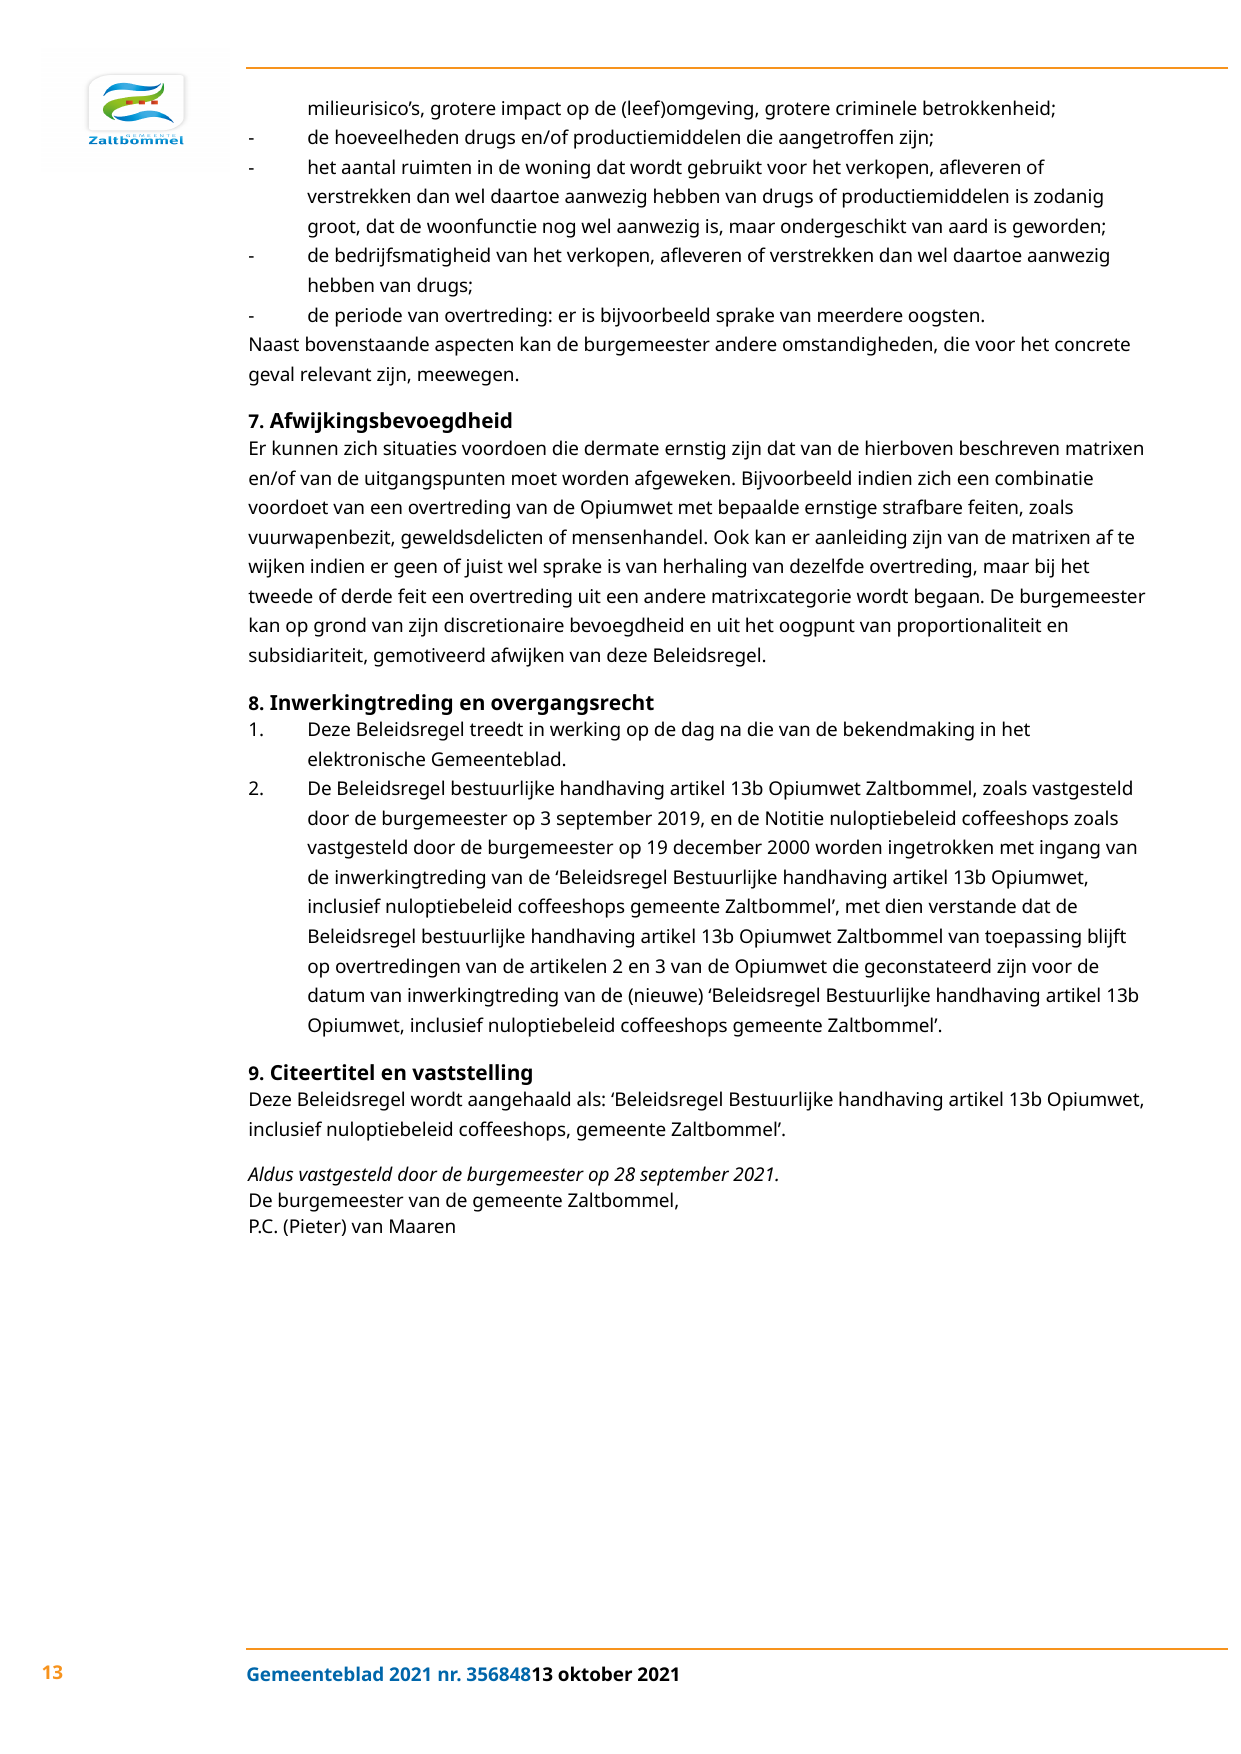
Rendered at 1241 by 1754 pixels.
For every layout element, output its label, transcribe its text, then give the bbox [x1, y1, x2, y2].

text 7. Afwijkingsbevoegdheid [248, 407, 1152, 435]
text Er kunnen zich situaties voordoen die dermate ernstig zijn dat van de hierboven beschreven matrixen en/of van de uitgangspunten moet worden afgeweken. Bijvoorbeeld indien zich een combinatie voordoet van een overtreding van de Opiumwet met bepaalde ernstige strafbare feiten, zoals vuurwapenbezit, geweldsdelicten of mensenhandel. Ook kan er aanleiding zijn van de matrixen af te wijken indien er geen of juist wel sprake is van herhaling van dezelfde overtreding, maar bij het tweede of derde feit een overtreding uit een andere matrixcategorie wordt begaan. De burgemeester kan op grond van zijn discretionaire bevoegdheid en uit het oogpunt van proportionaliteit en subsidiariteit, gemotiveerd afwijken van deze Beleidsregel. [248, 435, 1152, 668]
text 9. Citeertitel en vaststelling [248, 1058, 1152, 1086]
list de periode van overtreding: er is bijvoorbeeld sprake van meerdere oogsten. [248, 302, 1152, 328]
text Aldus vastgesteld door de burgemeester op 28 september 2021. [248, 1161, 1152, 1187]
text De burgemeester van de gemeente Zaltbommel, [248, 1187, 1152, 1213]
text P.C. (Pieter) van Maaren [248, 1213, 1152, 1238]
list milieurisico’s, grotere impact op de (leef)omgeving, grotere criminele betrokkenheid; [248, 95, 1152, 121]
list het aantal ruimten in de woning dat wordt gebruikt voor het verkopen, afleveren of verstrekken dan wel daartoe aanwezig hebben van drugs of productiemiddelen is zodanig groot, dat de woonfunctie nog wel aanwezig is, maar ondergeschikt van aard is geworden; [248, 154, 1152, 239]
text Naast bovenstaande aspecten kan de burgemeester andere omstandigheden, die voor het concrete geval relevant zijn, meewegen. [248, 331, 1152, 387]
picture [41, 47, 231, 172]
text 8. Inwerkingtreding en overgangsrecht [248, 688, 1152, 716]
list de bedrijfsmatigheid van het verkopen, afleveren of verstrekken dan wel daartoe aanwezig hebben van drugs; [248, 243, 1152, 298]
list De Beleidsregel bestuurlijke handhaving artikel 13b Opiumwet Zaltbommel, zoals vastgesteld door de burgemeester op 3 september 2019, en de Notitie nuloptiebeleid coffeeshops zoals vastgesteld door de burgemeester op 19 december 2000 worden ingetrokken met ingang van de inwerkingtreding van de ‘Beleidsregel Bestuurlijke handhaving artikel 13b Opiumwet, inclusief nuloptiebeleid coffeeshops gemeente Zaltbommel’, met dien verstande dat de Beleidsregel bestuurlijke handhaving artikel 13b Opiumwet Zaltbommel van toepassing blijft op overtredingen van de artikelen 2 en 3 van de Opiumwet die geconstateerd zijn voor de datum van inwerkingtreding van de (nieuwe) ‘Beleidsregel Bestuurlijke handhaving artikel 13b Opiumwet, inclusief nuloptiebeleid coffeeshops gemeente Zaltbommel’. [248, 775, 1152, 1038]
list Deze Beleidsregel treedt in werking op de dag na die van de bekendmaking in het elektronische Gemeenteblad. [248, 716, 1152, 772]
list de hoeveelheden drugs en/of productiemiddelen die aangetroffen zijn; [248, 124, 1152, 150]
text Deze Beleidsregel wordt aangehaald als: ‘Beleidsregel Bestuurlijke handhaving artikel 13b Opiumwet, inclusief nuloptiebeleid coffeeshops, gemeente Zaltbommel’. [248, 1086, 1152, 1141]
